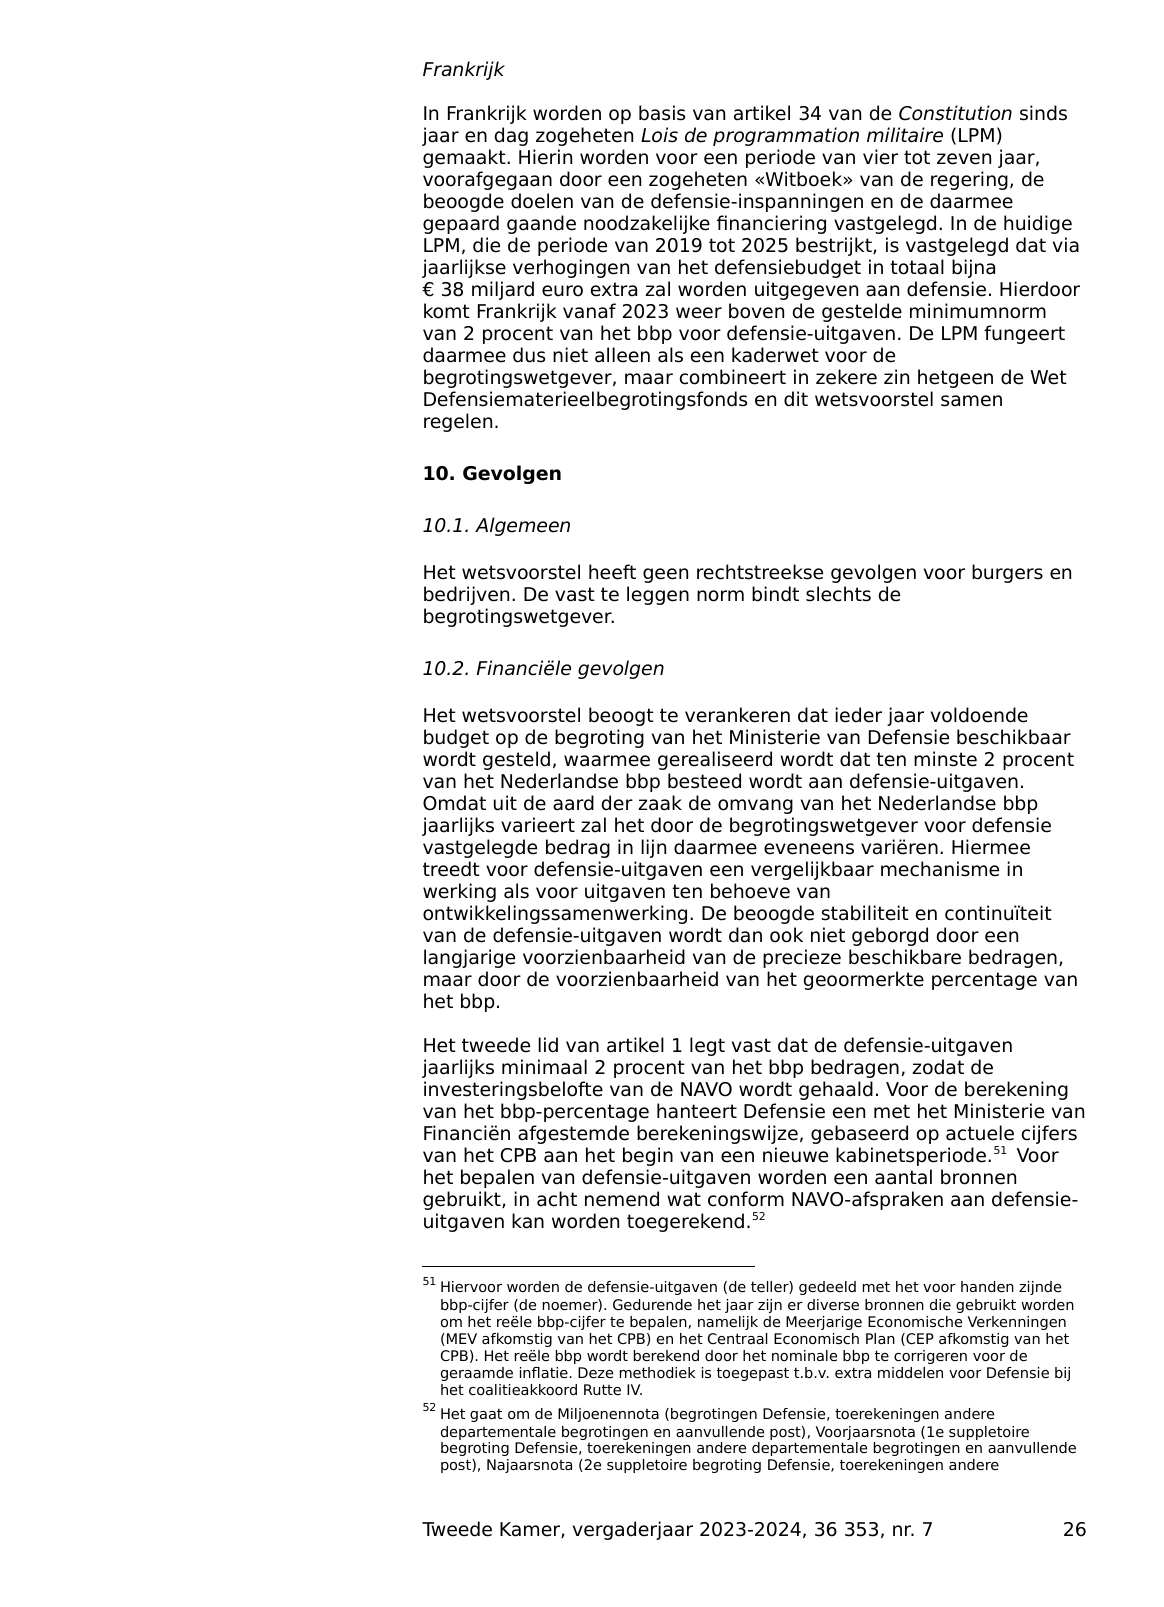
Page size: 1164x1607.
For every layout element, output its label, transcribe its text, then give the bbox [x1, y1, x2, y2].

text Hiervoor worden de defensie-uitgaven (de teller) gedeeld met het voor handen zijnde bbp-cijfer (de noemer). Gedurende het jaar zijn er diverse bronnen die gebruikt worden om het reële bbp-cijfer te bepalen, namelijk de Meerjarige Economische Verkenningen (MEV afkomstig van het CPB) en het Centraal Economisch Plan (CEP afkomstig van het CPB). Het reële bbp wordt berekend door het nominale bbp te corrigeren voor de geraamde inflatie. Deze methodiek is toegepast t.b.v. extra middelen voor Defensie bij het coalitieakkoord Rutte IV. [422, 1275, 1087, 1399]
text Het wetsvoorstel heeft geen rechtstreekse gevolgen voor burgers en bedrijven. De vast te leggen norm bindt slechts de begrotingswetgever. [422, 562, 1087, 628]
subtitle Frankrijk [422, 59, 1087, 81]
subtitle 10. Gevolgen [422, 463, 1087, 485]
subtitle 10.1. Algemeen [422, 515, 1087, 537]
text In Frankrijk worden op basis van artikel 34 van de Constitution sinds jaar en dag zogeheten Lois de programmation militaire (LPM) gemaakt. Hierin worden voor een periode van vier tot zeven jaar, voorafgegaan door een zogeheten «Witboek» van de regering, de beoogde doelen van de defensie-inspanningen en de daarmee gepaard gaande noodzakelijke financiering vastgelegd. In de huidige LPM, die de periode van 2019 tot 2025 bestrijkt, is vastgelegd dat via jaarlijkse verhogingen van het defensiebudget in totaal bijna € 38 miljard euro extra zal worden uitgegeven aan defensie. Hierdoor komt Frankrijk vanaf 2023 weer boven de gestelde minimumnorm van 2 procent van het bbp voor defensie-uitgaven. De LPM fungeert daarmee dus niet alleen als een kaderwet voor de begrotingswetgever, maar combineert in zekere zin hetgeen de Wet Defensiematerieelbegrotingsfonds en dit wetsvoorstel samen regelen. [422, 103, 1087, 433]
text Het gaat om de Miljoenennota (begrotingen Defensie, toerekeningen andere departementale begrotingen en aanvullende post), Voorjaarsnota (1e suppletoire begroting Defensie, toerekeningen andere departementale begrotingen en aanvullende post), Najaarsnota (2e suppletoire begroting Defensie, toerekeningen andere [422, 1402, 1087, 1474]
text Het tweede lid van artikel 1 legt vast dat de defensie-uitgaven jaarlijks minimaal 2 procent van het bbp bedragen, zodat de investeringsbelofte van de NAVO wordt gehaald. Voor de berekening van het bbp-percentage hanteert Defensie een met het Ministerie van Financiën afgestemde berekeningswijze, gebaseerd op actuele cijfers van het CPB aan het begin van een nieuwe kabinetsperiode. Voor het bepalen van defensie-uitgaven worden een aantal bronnen gebruikt, in acht nemend wat conform NAVO-afspraken aan defensie-uitgaven kan worden toegerekend. [422, 1035, 1087, 1232]
text Het wetsvoorstel beoogt te verankeren dat ieder jaar voldoende budget op de begroting van het Ministerie van Defensie beschikbaar wordt gesteld, waarmee gerealiseerd wordt dat ten minste 2 procent van het Nederlandse bbp besteed wordt aan defensie-uitgaven. Omdat uit de aard der zaak de omvang van het Nederlandse bbp jaarlijks varieert zal het door de begrotingswetgever voor defensie vastgelegde bedrag in lijn daarmee eveneens variëren. Hiermee treedt voor defensie-uitgaven een vergelijkbaar mechanisme in werking als voor uitgaven ten behoeve van ontwikkelingssamenwerking. De beoogde stabiliteit en continuïteit van de defensie-uitgaven wordt dan ook niet geborgd door een langjarige voorzienbaarheid van de precieze beschikbare bedragen, maar door de voorzienbaarheid van het geoormerkte percentage van het bbp. [422, 705, 1087, 1012]
subtitle 10.2. Financiële gevolgen [422, 658, 1087, 680]
